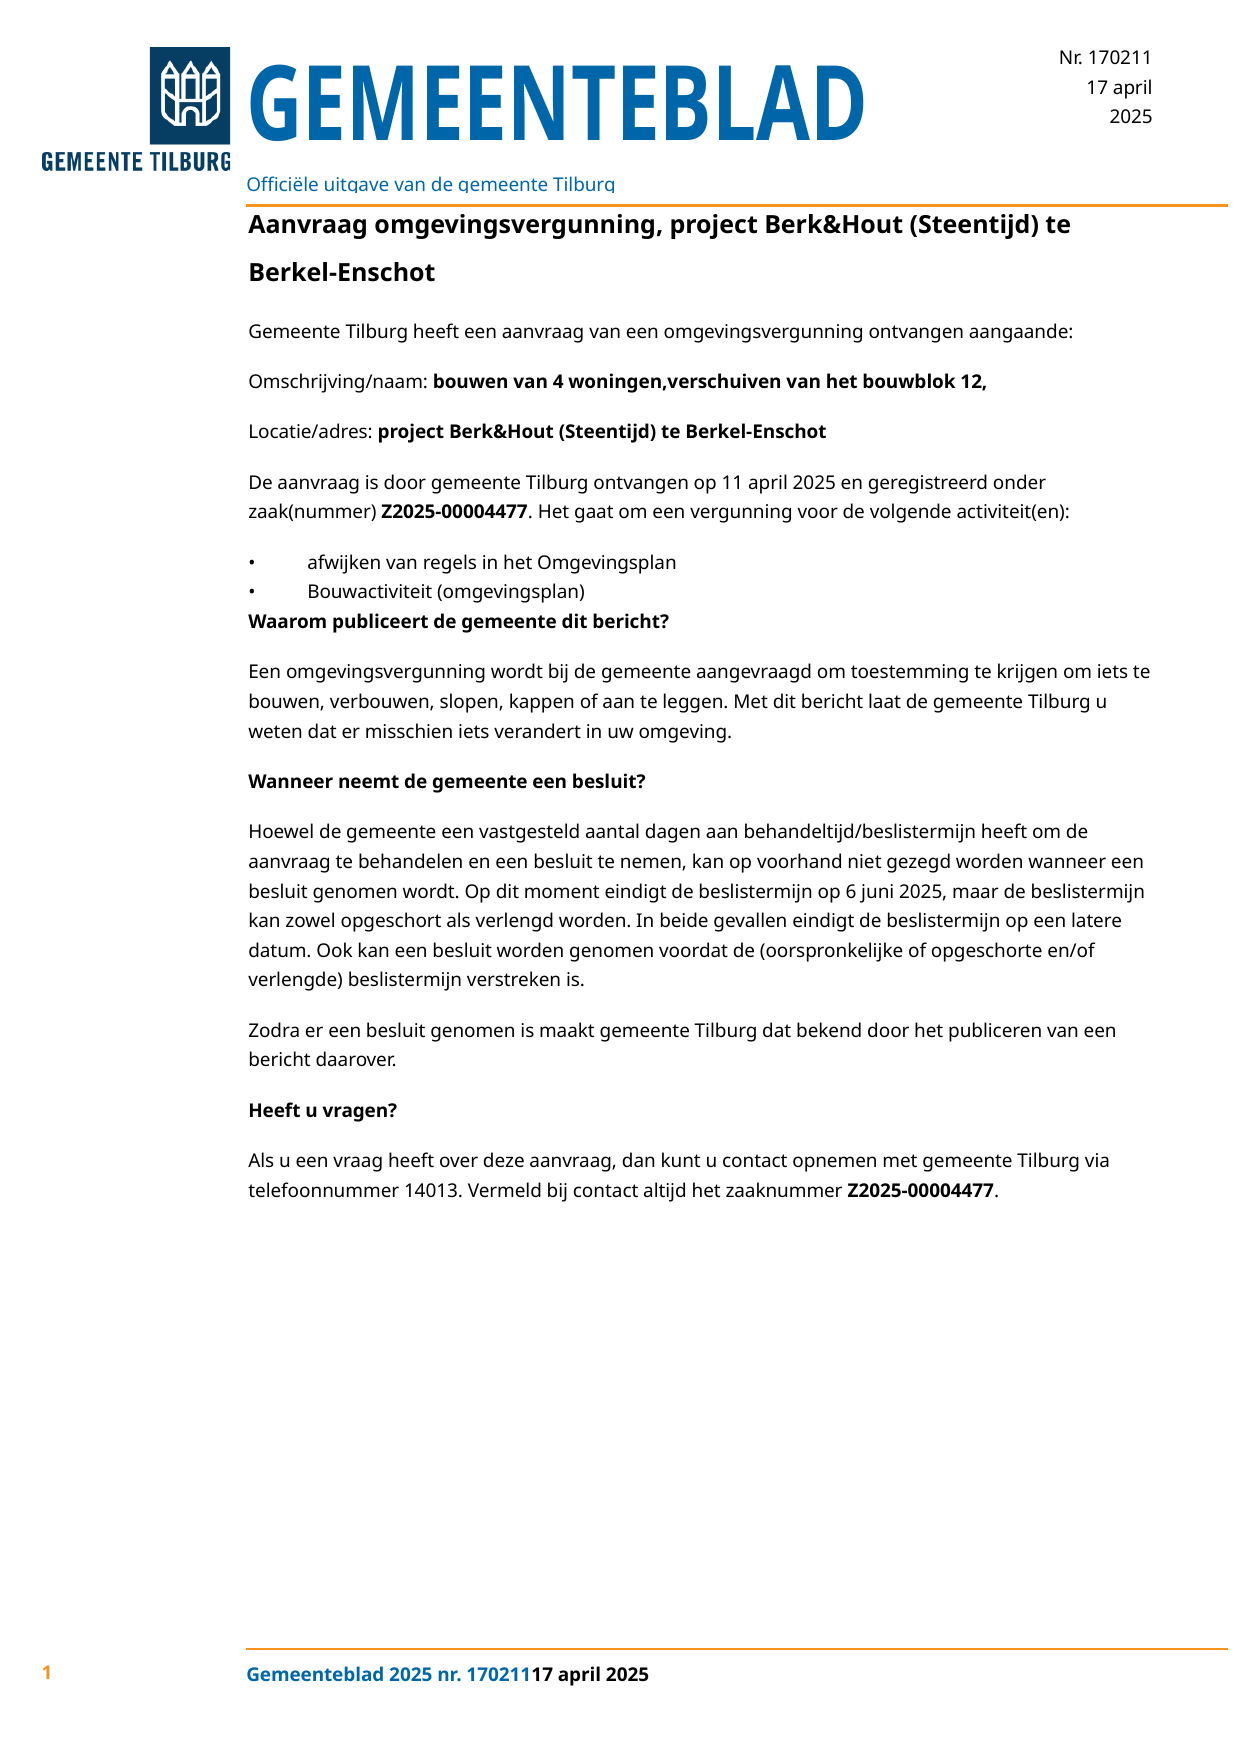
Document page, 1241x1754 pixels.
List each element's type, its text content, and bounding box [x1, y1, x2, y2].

text De aanvraag is door gemeente Tilburg ontvangen op 11 april 2025 en geregistreerd onder zaak(nummer) Z2025-00004477. Het gaat om een vergunning voor de volgende activiteit(en): [248, 469, 1152, 524]
list afwijken van regels in het Omgevingsplan [248, 549, 1152, 575]
text Zodra er een besluit genomen is maakt gemeente Tilburg dat bekend door het publiceren van een bericht daarover. [248, 1017, 1152, 1072]
text Als u een vraag heeft over deze aanvraag, dan kunt u contact opnemen met gemeente Tilburg via telefoonnummer 14013. Vermeld bij contact altijd het zaaknummer Z2025-00004477. [248, 1147, 1152, 1203]
text Gemeente Tilburg heeft een aanvraag van een omgevingsvergunning ontvangen aangaande: [248, 318, 1152, 344]
text Locatie/adres: project Berk&Hout (Steentijd) te Berkel-Enschot [248, 419, 1152, 444]
text Waarom publiceert de gemeente dit bericht? [248, 608, 1152, 634]
text Heeft u vragen? [248, 1097, 1152, 1123]
text Aanvraag omgevingsvergunning, project Berk&Hout (Steentijd) te Berkel-Enschot [248, 207, 1152, 288]
list Bouwactiviteit (omgevingsplan) [248, 579, 1152, 604]
text Wanneer neemt de gemeente een besluit? [248, 768, 1152, 794]
text Een omgevingsvergunning wordt bij de gemeente aangevraagd om toestemming te krijgen om iets te bouwen, verbouwen, slopen, kappen of aan te leggen. Met dit bericht laat de gemeente Tilburg u weten dat er misschien iets verandert in uw omgeving. [248, 659, 1152, 744]
picture [41, 47, 231, 172]
text Omschrijving/naam: bouwen van 4 woningen,verschuiven van het bouwblok 12, [248, 368, 1152, 394]
text Hoewel de gemeente een vastgesteld aantal dagen aan behandeltijd/beslistermijn heeft om de aanvraag te behandelen en een besluit te nemen, kan op voorhand niet gezegd worden wanneer een besluit genomen wordt. Op dit moment eindigt de beslistermijn op 6 juni 2025, maar de beslistermijn kan zowel opgeschort als verlengd worden. In beide gevallen eindigt de beslistermijn op een latere datum. Ook kan een besluit worden genomen voordat de (oorspronkelijke of opgeschorte en/of verlengde) beslistermijn verstreken is. [248, 819, 1152, 992]
